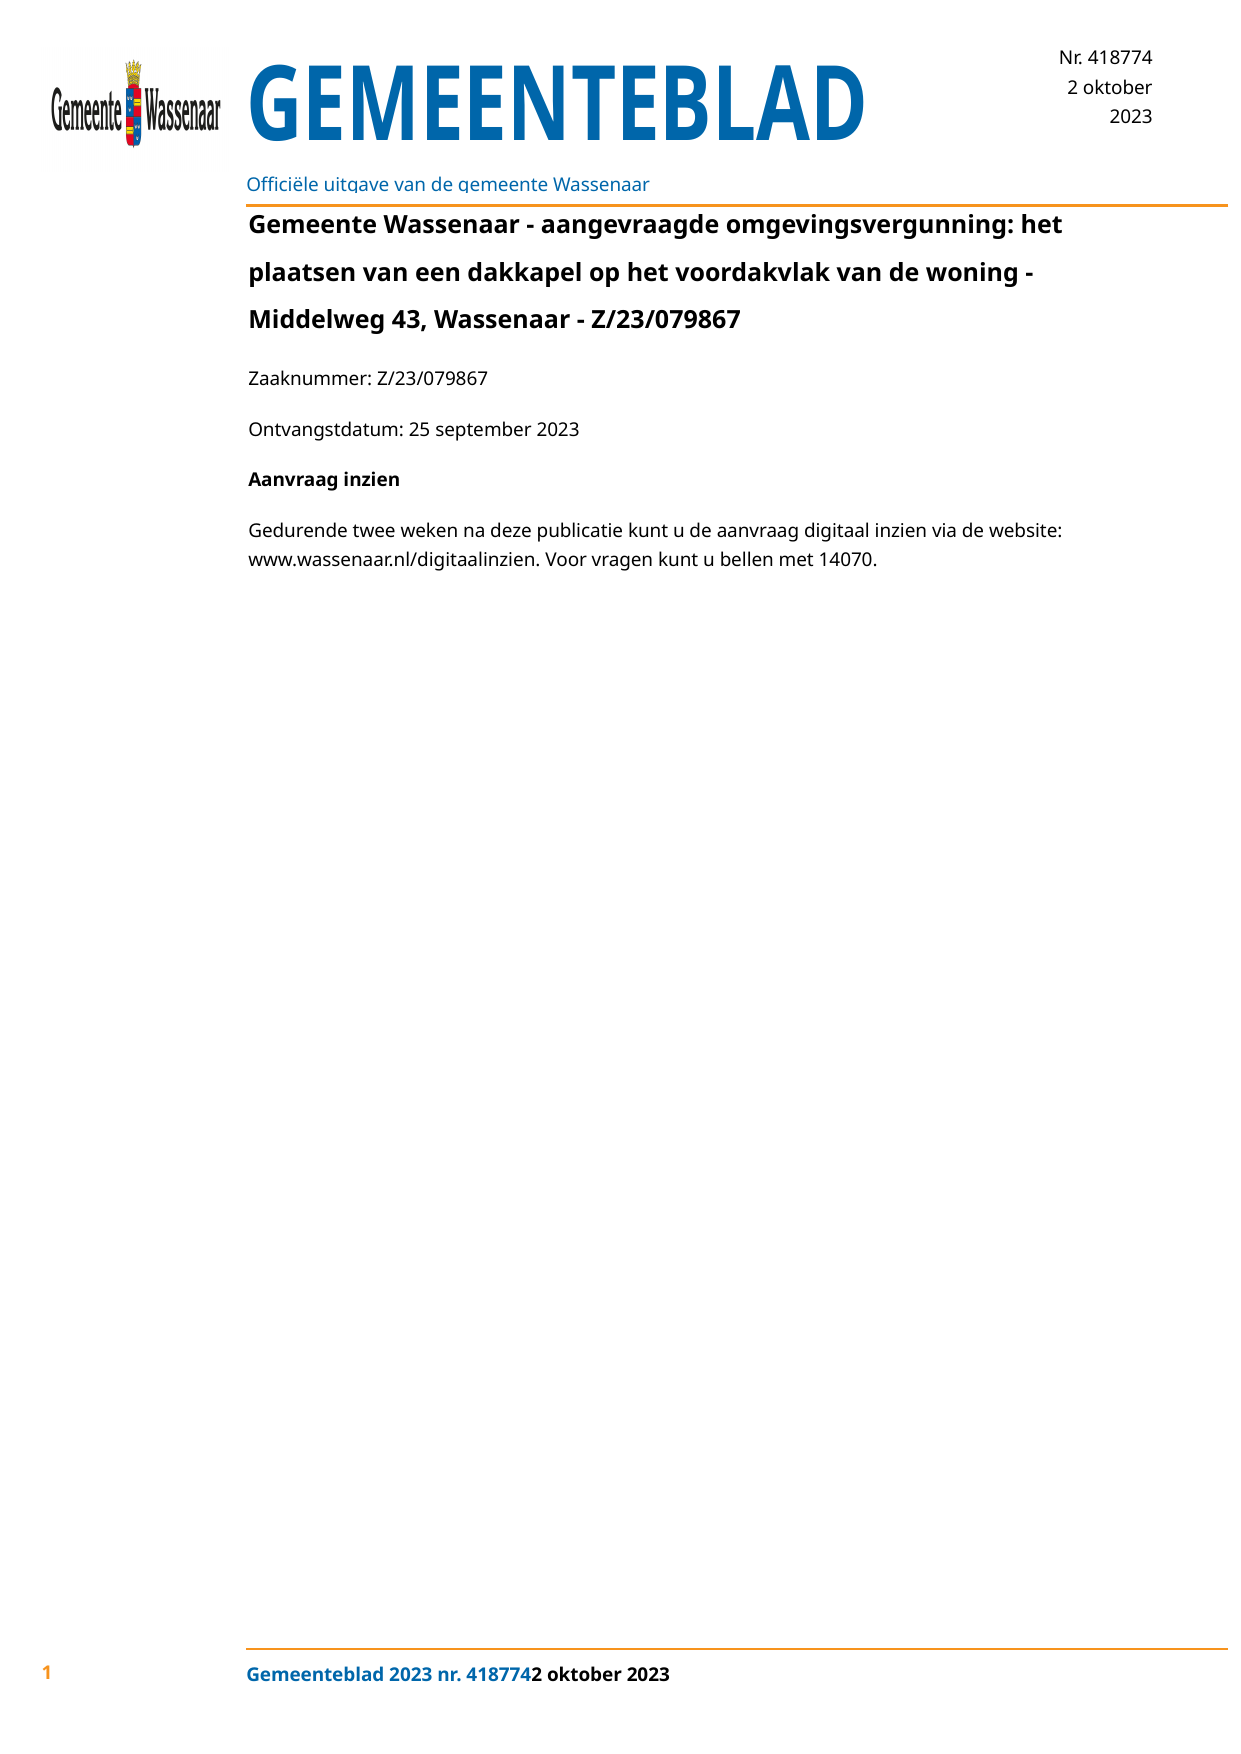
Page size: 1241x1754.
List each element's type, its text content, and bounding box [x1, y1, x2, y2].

text Zaaknummer: Z/23/079867 [248, 366, 1152, 391]
text Gemeente Wassenaar - aangevraagde omgevingsvergunning: het plaatsen van een dakkapel op het voordakvlak van de woning - Middelweg 43, Wassenaar - Z/23/079867 [248, 207, 1152, 336]
text Ontvangstdatum: 25 september 2023 [248, 416, 1152, 442]
text Gedurende twee weken na deze publicatie kunt u de aanvraag digitaal inzien via de website: www.wassenaar.nl/digitaalinzien. Voor vragen kunt u bellen met 14070. [248, 517, 1152, 572]
picture [41, 47, 231, 172]
text Aanvraag inzien [248, 466, 1152, 492]
